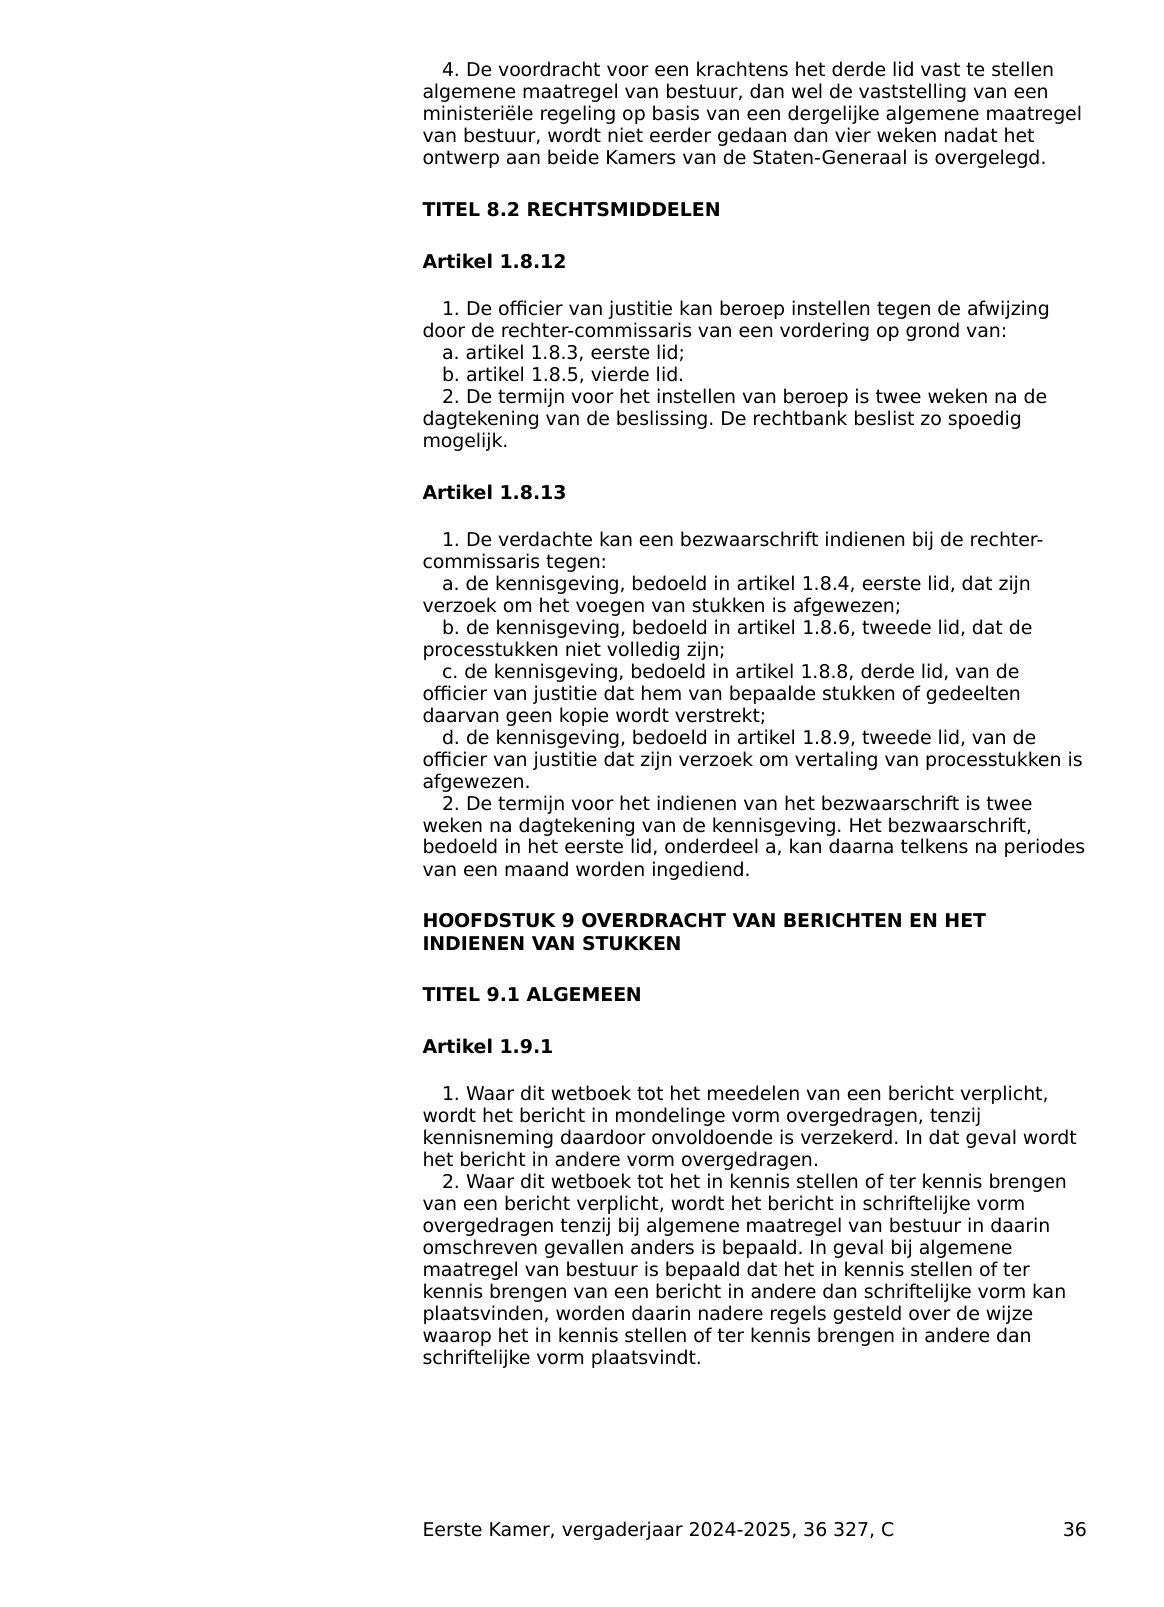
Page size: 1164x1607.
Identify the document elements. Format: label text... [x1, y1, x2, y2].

text 1. De verdachte kan een bezwaarschrift indienen bij de rechter-commissaris tegen: [422, 529, 1087, 573]
text 2. De termijn voor het instellen van beroep is twee weken na de dagtekening van de beslissing. De rechtbank beslist zo spoedig mogelijk. [422, 386, 1087, 452]
text d. de kennisgeving, bedoeld in artikel 1.8.9, tweede lid, van de officier van justitie dat zijn verzoek om vertaling van processtukken is afgewezen. [422, 727, 1087, 792]
text 1. De officier van justitie kan beroep instellen tegen de afwijzing door de rechter-commissaris van een vordering op grond van: [422, 298, 1087, 342]
text 1. Waar dit wetboek tot het meedelen van een bericht verplicht, wordt het bericht in mondelinge vorm overgedragen, tenzij kennisneming daardoor onvoldoende is verzekerd. In dat geval wordt het bericht in andere vorm overgedragen. [422, 1083, 1087, 1171]
text 2. Waar dit wetboek tot het in kennis stellen of ter kennis brengen van een bericht verplicht, wordt het bericht in schriftelijke vorm overgedragen tenzij bij algemene maatregel van bestuur in daarin omschreven gevallen anders is bepaald. In geval bij algemene maatregel van bestuur is bepaald dat het in kennis stellen of ter kennis brengen van een bericht in andere dan schriftelijke vorm kan plaatsvinden, worden daarin nadere regels gesteld over de wijze waarop het in kennis stellen of ter kennis brengen in andere dan schriftelijke vorm plaatsvindt. [422, 1171, 1087, 1369]
text a. de kennisgeving, bedoeld in artikel 1.8.4, eerste lid, dat zijn verzoek om het voegen van stukken is afgewezen; [422, 573, 1087, 617]
subtitle TITEL 9.1 ALGEMEEN [422, 984, 1087, 1006]
subtitle Artikel 1.8.12 [422, 251, 1087, 273]
text 2. De termijn voor het indienen van het bezwaarschrift is twee weken na dagtekening van de kennisgeving. Het bezwaarschrift, bedoeld in het eerste lid, onderdeel a, kan daarna telkens na periodes van een maand worden ingediend. [422, 792, 1087, 880]
subtitle Artikel 1.8.13 [422, 482, 1087, 504]
subtitle HOOFDSTUK 9 OVERDRACHT VAN BERICHTEN EN HET INDIENEN VAN STUKKEN [422, 910, 1087, 954]
text 4. De voordracht voor een krachtens het derde lid vast te stellen algemene maatregel van bestuur, dan wel de vaststelling van een ministeriële regeling op basis van een dergelijke algemene maatregel van bestuur, wordt niet eerder gedaan dan vier weken nadat het ontwerp aan beide Kamers van de Staten-Generaal is overgelegd. [422, 59, 1087, 169]
text a. artikel 1.8.3, eerste lid; [422, 342, 1087, 364]
text b. de kennisgeving, bedoeld in artikel 1.8.6, tweede lid, dat de processtukken niet volledig zijn; [422, 617, 1087, 661]
text c. de kennisgeving, bedoeld in artikel 1.8.8, derde lid, van de officier van justitie dat hem van bepaalde stukken of gedeelten daarvan geen kopie wordt verstrekt; [422, 661, 1087, 727]
subtitle TITEL 8.2 RECHTSMIDDELEN [422, 199, 1087, 221]
subtitle Artikel 1.9.1 [422, 1036, 1087, 1058]
text b. artikel 1.8.5, vierde lid. [422, 364, 1087, 386]
